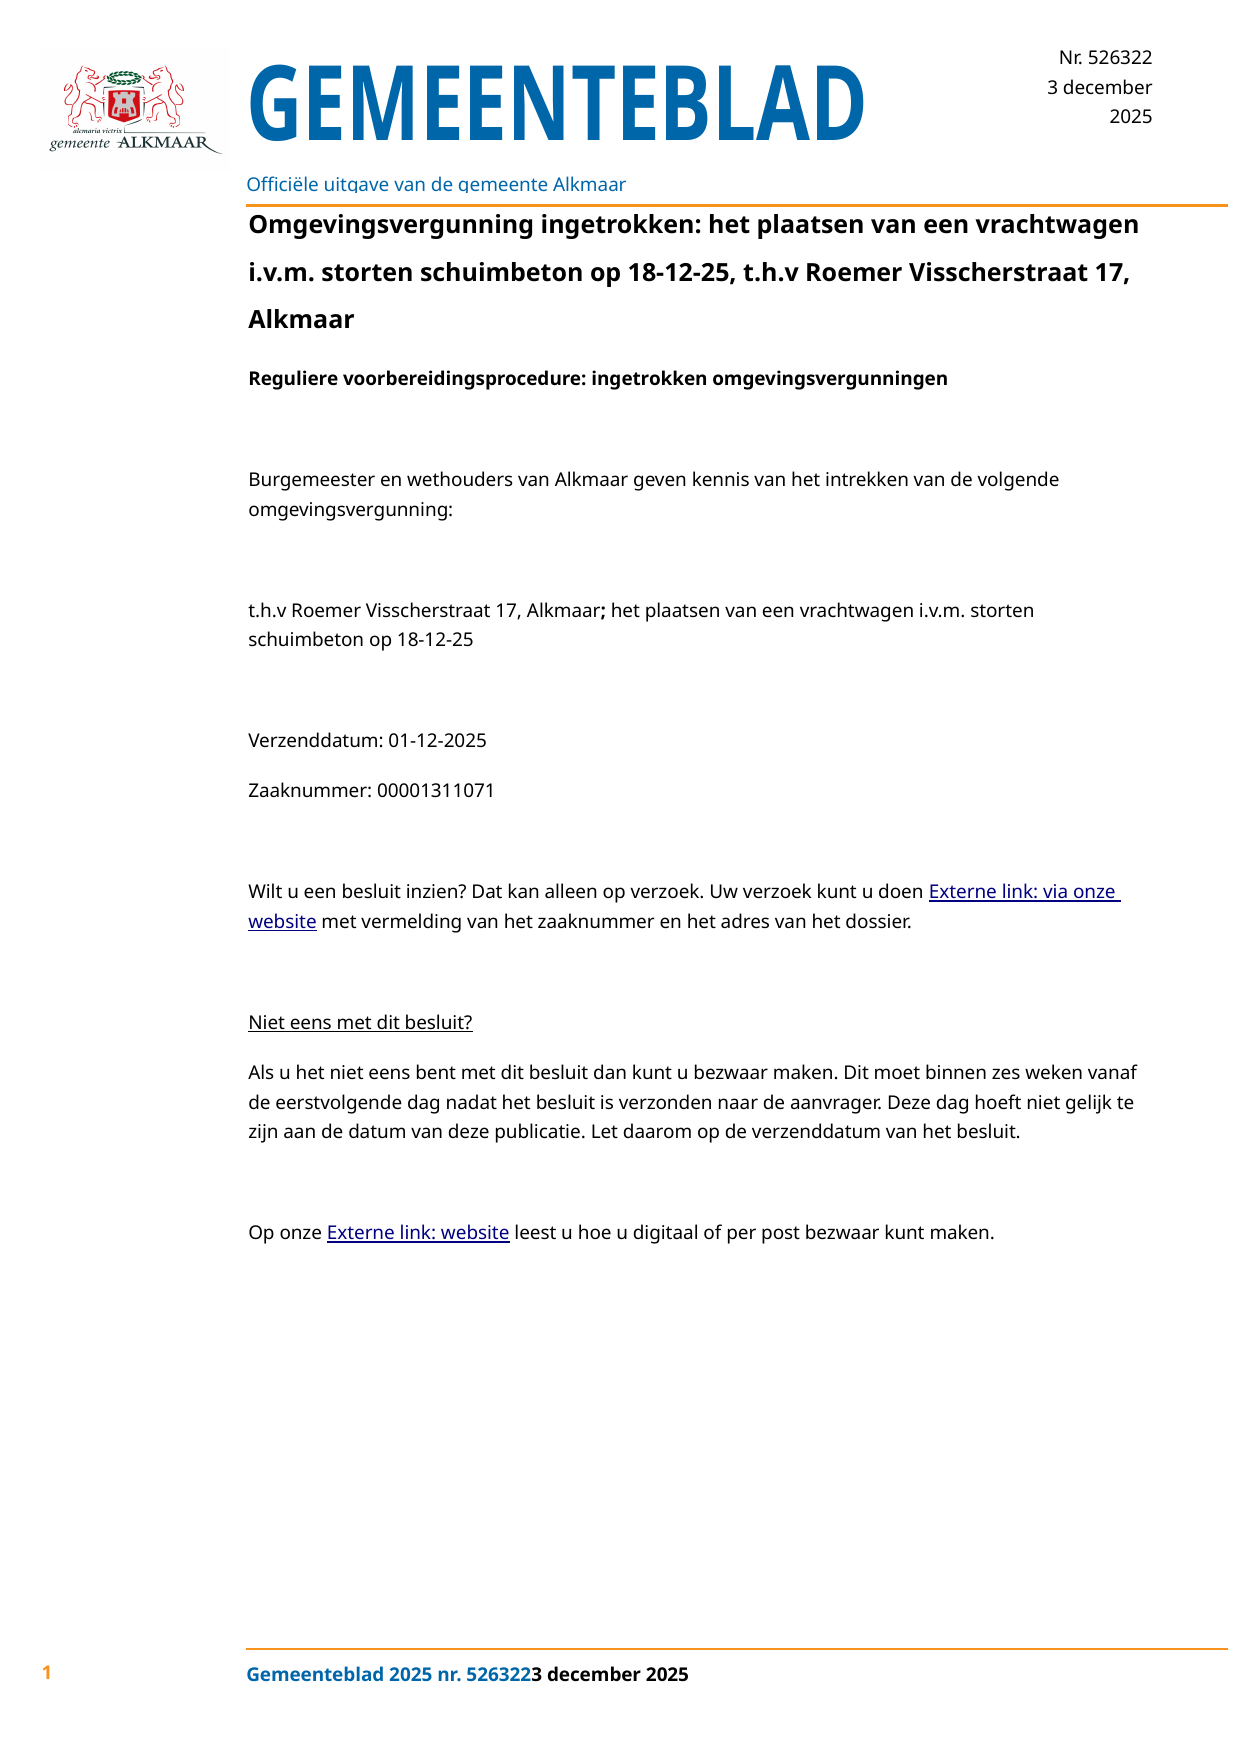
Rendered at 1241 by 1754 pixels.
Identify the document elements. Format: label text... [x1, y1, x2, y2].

text Niet eens met dit besluit? [248, 1009, 1152, 1034]
text Op onze Externe link: website leest u hoe u digitaal of per post bezwaar kunt maken. [248, 1219, 1152, 1245]
picture [41, 47, 231, 172]
text Verzenddatum: 01-12-2025 [248, 727, 1152, 753]
text Wilt u een besluit inzien? Dat kan alleen op verzoek. Uw verzoek kunt u doen Externe link: via onze website met vermelding van het zaaknummer en het adres van het dossier. [248, 878, 1152, 934]
text Zaaknummer: 00001311071 [248, 778, 1152, 803]
text Reguliere voorbereidingsprocedure: ingetrokken omgevingsvergunningen [248, 366, 1152, 391]
text Burgemeester en wethouders van Alkmaar geven kennis van het intrekken van de volgende omgevingsvergunning: [248, 466, 1152, 522]
text Als u het niet eens bent met dit besluit dan kunt u bezwaar maken. Dit moet binnen zes weken vanaf de eerstvolgende dag nadat het besluit is verzonden naar de aanvrager. Deze dag hoeft niet gelijk te zijn aan de datum van deze publicatie. Let daarom op de verzenddatum van het besluit. [248, 1059, 1152, 1144]
text t.h.v Roemer Visscherstraat 17, Alkmaar; het plaatsen van een vrachtwagen i.v.m. storten schuimbeton op 18-12-25 [248, 597, 1152, 652]
text Omgevingsvergunning ingetrokken: het plaatsen van een vrachtwagen i.v.m. storten schuimbeton op 18-12-25, t.h.v Roemer Visscherstraat 17, Alkmaar [248, 207, 1152, 336]
